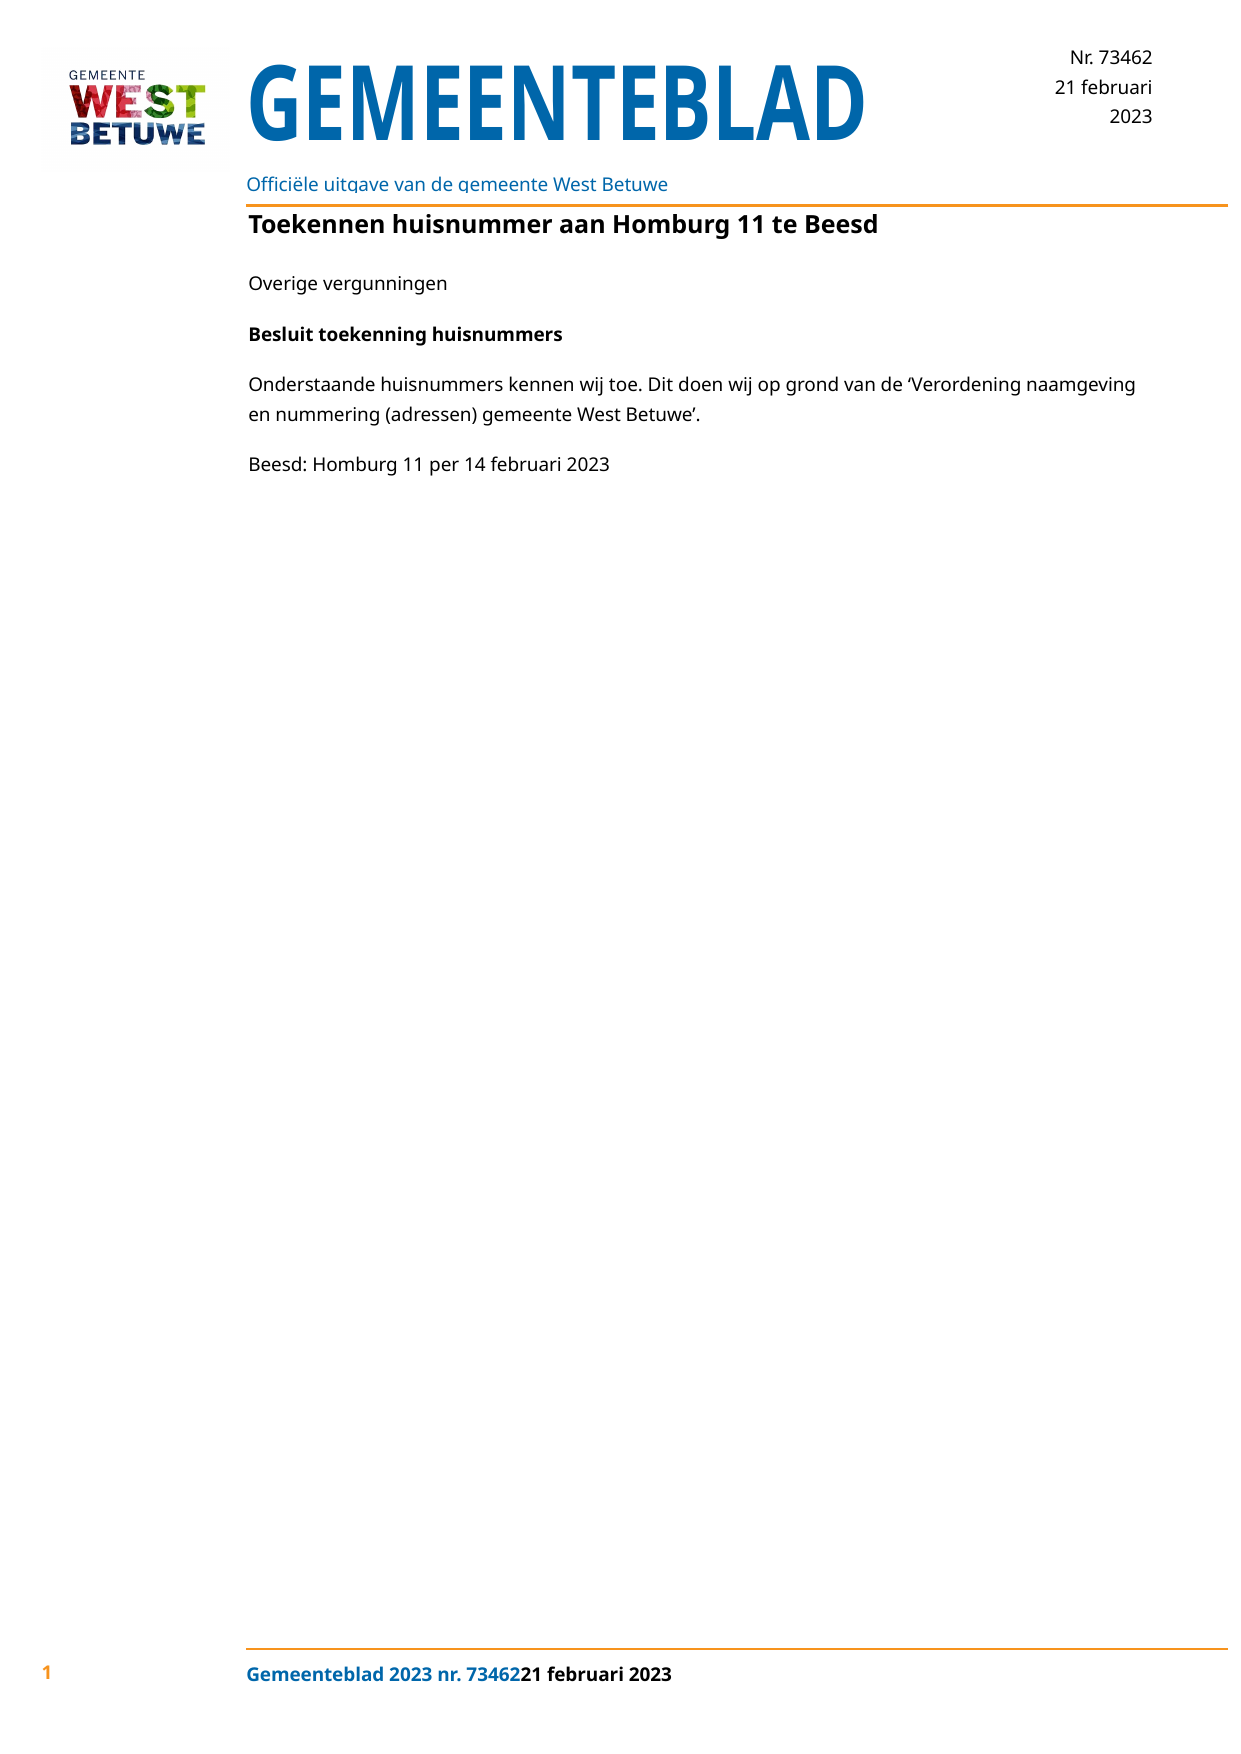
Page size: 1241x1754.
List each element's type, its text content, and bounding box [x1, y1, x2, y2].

text Toekennen huisnummer aan Homburg 11 te Beesd [248, 207, 1152, 241]
text Beesd: Homburg 11 per 14 februari 2023 [248, 451, 1152, 477]
picture [41, 47, 231, 172]
text Besluit toekenning huisnummers [248, 321, 1152, 346]
text Overige vergunningen [248, 270, 1152, 296]
text Onderstaande huisnummers kennen wij toe. Dit doen wij op grond van de ‘Verordening naamgeving en nummering (adressen) gemeente West Betuwe’. [248, 371, 1152, 426]
